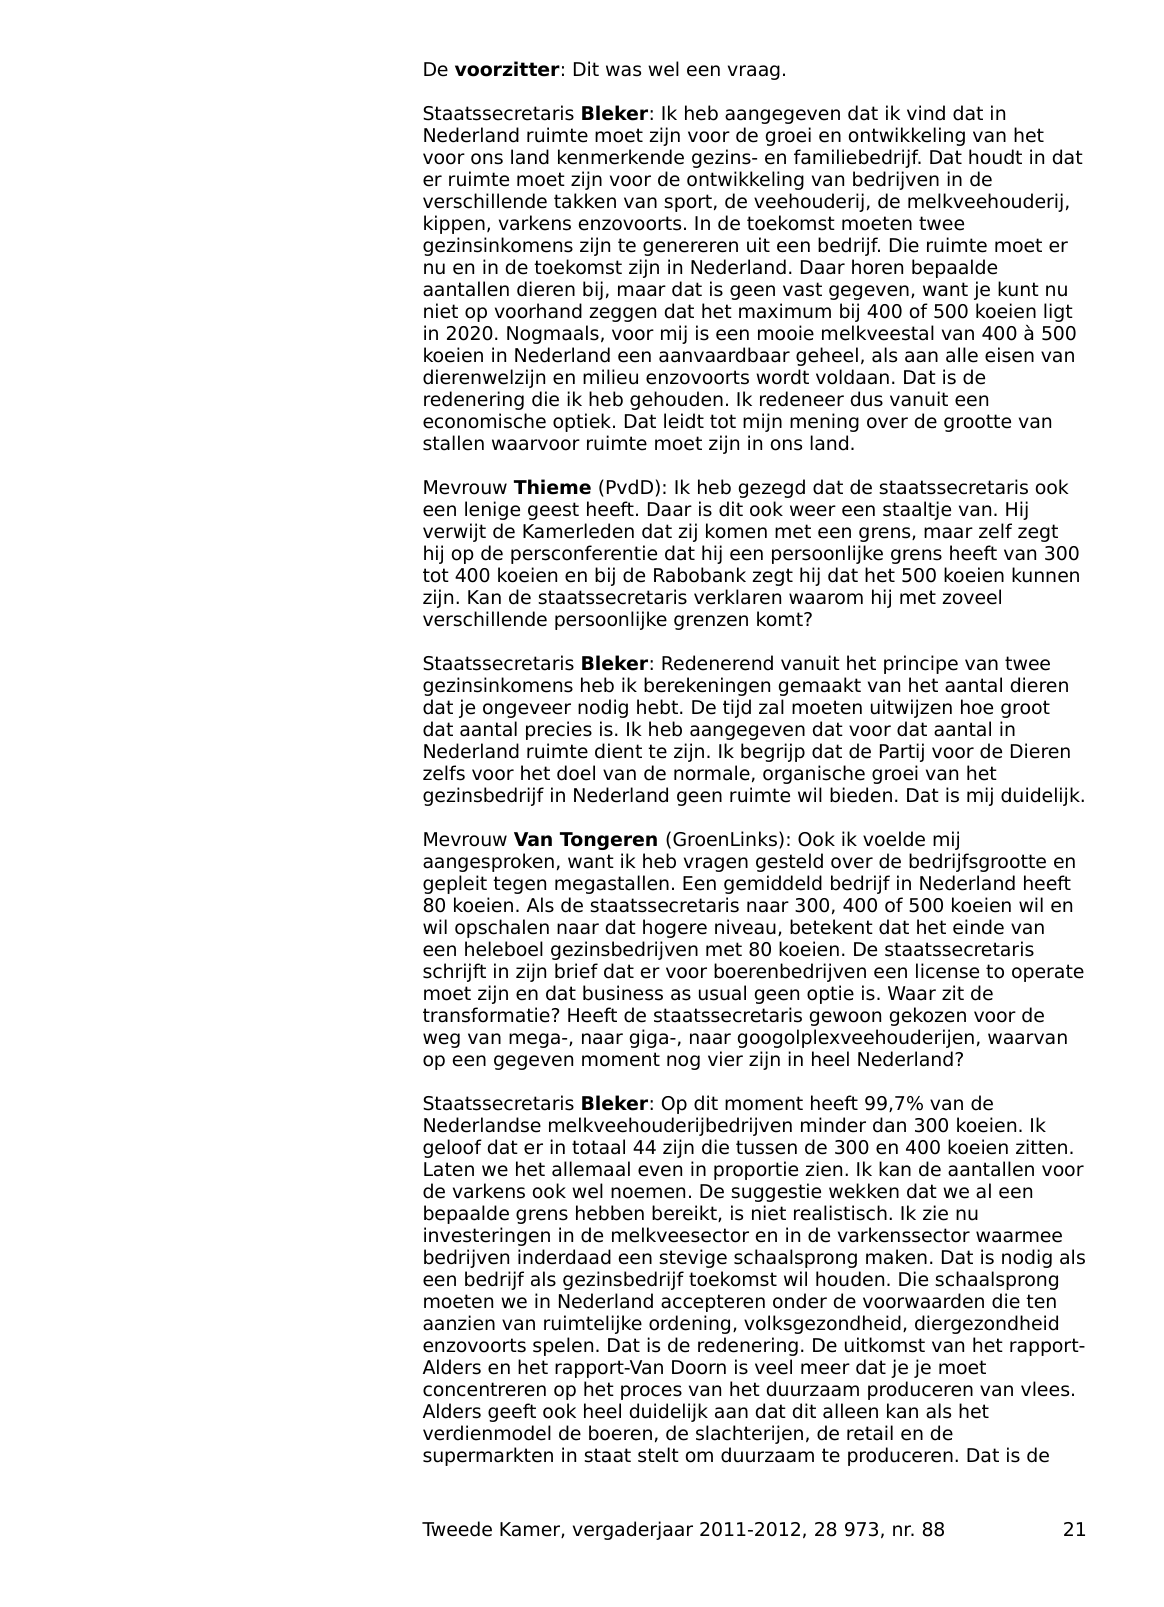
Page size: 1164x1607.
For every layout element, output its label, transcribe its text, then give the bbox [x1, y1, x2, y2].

text Staatssecretaris Bleker: Op dit moment heeft 99,7% van de Nederlandse melkveehouderijbedrijven minder dan 300 koeien. Ik geloof dat er in totaal 44 zijn die tussen de 300 en 400 koeien zitten. Laten we het allemaal even in proportie zien. Ik kan de aantallen voor de varkens ook wel noemen. De suggestie wekken dat we al een bepaalde grens hebben bereikt, is niet realistisch. Ik zie nu investeringen in de melkveesector en in de varkenssector waarmee bedrijven inderdaad een stevige schaalsprong maken. Dat is nodig als een bedrijf als gezinsbedrijf toekomst wil houden. Die schaalsprong moeten we in Nederland accepteren onder de voorwaarden die ten aanzien van ruimtelijke ordening, volksgezondheid, diergezondheid enzovoorts spelen. Dat is de redenering. De uitkomst van het rapport-Alders en het rapport-Van Doorn is veel meer dat je je moet concentreren op het proces van het duurzaam produceren van vlees. Alders geeft ook heel duidelijk aan dat dit alleen kan als het verdienmodel de boeren, de slachterijen, de retail en de supermarkten in staat stelt om duurzaam te produceren. Dat is de [422, 1093, 1087, 1467]
text Staatssecretaris Bleker: Redenerend vanuit het principe van twee gezinsinkomens heb ik berekeningen gemaakt van het aantal dieren dat je ongeveer nodig hebt. De tijd zal moeten uitwijzen hoe groot dat aantal precies is. Ik heb aangegeven dat voor dat aantal in Nederland ruimte dient te zijn. Ik begrijp dat de Partij voor de Dieren zelfs voor het doel van de normale, organische groei van het gezinsbedrijf in Nederland geen ruimte wil bieden. Dat is mij duidelijk. [422, 653, 1087, 807]
text De voorzitter: Dit was wel een vraag. [422, 59, 1087, 81]
text Staatssecretaris Bleker: Ik heb aangegeven dat ik vind dat in Nederland ruimte moet zijn voor de groei en ontwikkeling van het voor ons land kenmerkende gezins- en familiebedrijf. Dat houdt in dat er ruimte moet zijn voor de ontwikkeling van bedrijven in de verschillende takken van sport, de veehouderij, de melkveehouderij, kippen, varkens enzovoorts. In de toekomst moeten twee gezinsinkomens zijn te genereren uit een bedrijf. Die ruimte moet er nu en in de toekomst zijn in Nederland. Daar horen bepaalde aantallen dieren bij, maar dat is geen vast gegeven, want je kunt nu niet op voorhand zeggen dat het maximum bij 400 of 500 koeien ligt in 2020. Nogmaals, voor mij is een mooie melkveestal van 400 à 500 koeien in Nederland een aanvaardbaar geheel, als aan alle eisen van dierenwelzijn en milieu enzovoorts wordt voldaan. Dat is de redenering die ik heb gehouden. Ik redeneer dus vanuit een economische optiek. Dat leidt tot mijn mening over de grootte van stallen waarvoor ruimte moet zijn in ons land. [422, 103, 1087, 455]
text Mevrouw Thieme (PvdD): Ik heb gezegd dat de staatssecretaris ook een lenige geest heeft. Daar is dit ook weer een staaltje van. Hij verwijt de Kamerleden dat zij komen met een grens, maar zelf zegt hij op de persconferentie dat hij een persoonlijke grens heeft van 300 tot 400 koeien en bij de Rabobank zegt hij dat het 500 koeien kunnen zijn. Kan de staatssecretaris verklaren waarom hij met zoveel verschillende persoonlijke grenzen komt? [422, 477, 1087, 631]
text Mevrouw Van Tongeren (GroenLinks): Ook ik voelde mij aangesproken, want ik heb vragen gesteld over de bedrijfsgrootte en gepleit tegen megastallen. Een gemiddeld bedrijf in Nederland heeft 80 koeien. Als de staatssecretaris naar 300, 400 of 500 koeien wil en wil opschalen naar dat hogere niveau, betekent dat het einde van een heleboel gezinsbedrijven met 80 koeien. De staatssecretaris schrijft in zijn brief dat er voor boerenbedrijven een license to operate moet zijn en dat business as usual geen optie is. Waar zit de transformatie? Heeft de staatssecretaris gewoon gekozen voor de weg van mega-, naar giga-, naar googolplexveehouderijen, waarvan op een gegeven moment nog vier zijn in heel Nederland? [422, 829, 1087, 1071]
